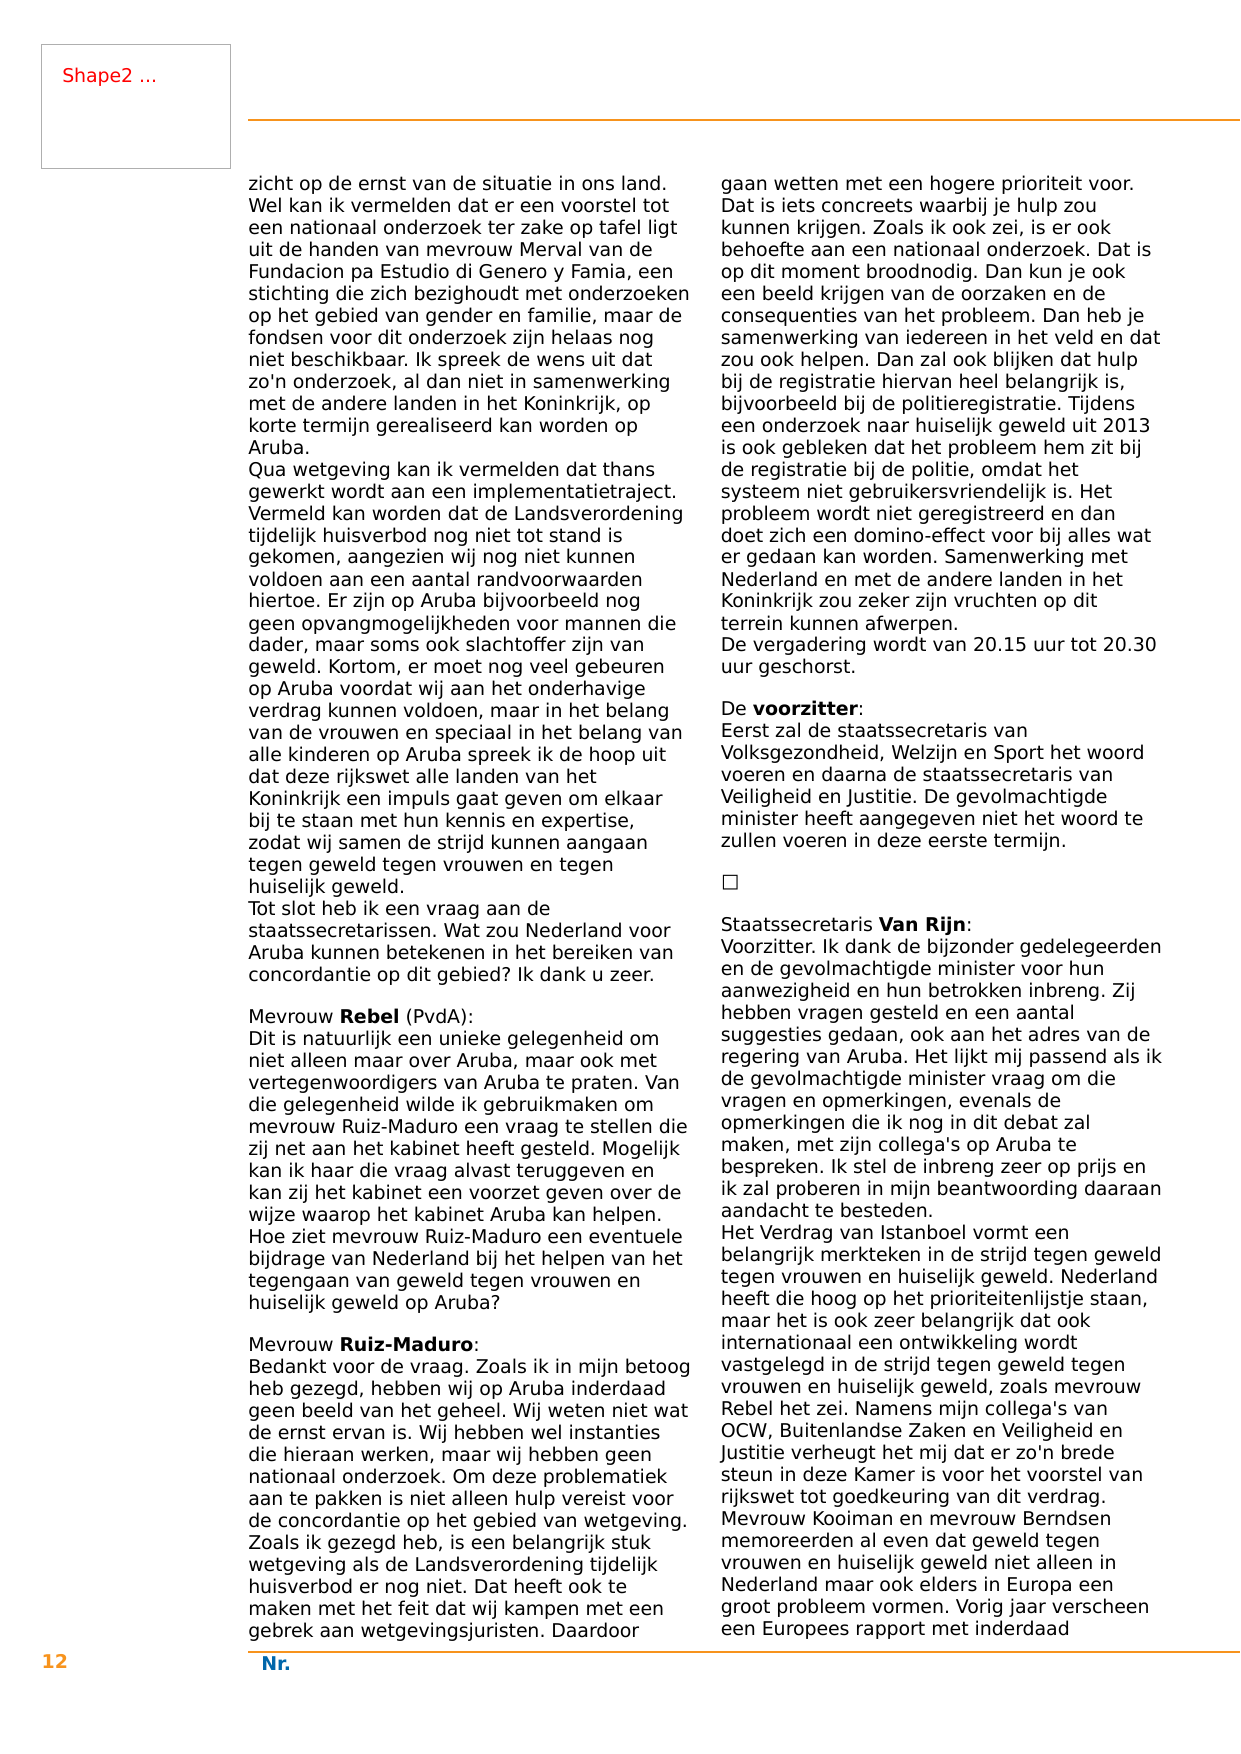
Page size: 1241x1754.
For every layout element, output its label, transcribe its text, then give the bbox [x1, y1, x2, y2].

text De vergadering wordt van 20.15 uur tot 20.30 uur geschorst. [721, 634, 1163, 678]
text Het Verdrag van Istanboel vormt een belangrijk merkteken in de strijd tegen geweld tegen vrouwen en huiselijk geweld. Nederland heeft die hoog op het prioriteitenlijstje staan, maar het is ook zeer belangrijk dat ook internationaal een ontwikkeling wordt vastgelegd in de strijd tegen geweld tegen vrouwen en huiselijk geweld, zoals mevrouw Rebel het zei. Namens mijn collega's van OCW, Buitenlandse Zaken en Veiligheid en Justitie verheugt het mij dat er zo'n brede steun in deze Kamer is voor het voorstel van rijkswet tot goedkeuring van dit verdrag. [721, 1222, 1163, 1508]
text Dit is natuurlijk een unieke gelegenheid om niet alleen maar over Aruba, maar ook met vertegenwoordigers van Aruba te praten. Van die gelegenheid wilde ik gebruikmaken om mevrouw Ruiz-Maduro een vraag te stellen die zij net aan het kabinet heeft gesteld. Mogelijk kan ik haar die vraag alvast teruggeven en kan zij het kabinet een voorzet geven over de wijze waarop het kabinet Aruba kan helpen. Hoe ziet mevrouw Ruiz-Maduro een eventuele bijdrage van Nederland bij het helpen van het tegengaan van geweld tegen vrouwen en huiselijk geweld op Aruba? [248, 1028, 691, 1314]
text Bedankt voor de vraag. Zoals ik in mijn betoog heb gezegd, hebben wij op Aruba inderdaad geen beeld van het geheel. Wij weten niet wat de ernst ervan is. Wij hebben wel instanties die hieraan werken, maar wij hebben geen nationaal onderzoek. Om deze problematiek aan te pakken is niet alleen hulp vereist voor de concordantie op het gebied van wetgeving. Zoals ik gezegd heb, is een belangrijk stuk wetgeving als de Landsverordening tijdelijk huisverbod er nog niet. Dat heeft ook te maken met het feit dat wij kampen met een gebrek aan wetgevingsjuristen. Daardoor [248, 1356, 691, 1641]
text Tot slot heb ik een vraag aan de staatssecretarissen. Wat zou Nederland voor Aruba kunnen betekenen in het bereiken van concordantie op dit gebied? Ik dank u zeer. [248, 898, 691, 986]
text Mevrouw Ruiz-Maduro: [248, 1334, 691, 1356]
text Eerst zal de staatssecretaris van Volksgezondheid, Welzijn en Sport het woord voeren en daarna de staatssecretaris van Veiligheid en Justitie. De gevolmachtigde minister heeft aangegeven niet het woord te zullen voeren in deze eerste termijn. [721, 720, 1163, 852]
text Mevrouw Rebel (PvdA): [248, 1006, 691, 1028]
text ⬜ [721, 872, 1163, 894]
text zicht op de ernst van de situatie in ons land. Wel kan ik vermelden dat er een voorstel tot een nationaal onderzoek ter zake op tafel ligt uit de handen van mevrouw Merval van de Fundacion pa Estudio di Genero y Famia, een stichting die zich bezighoudt met onderzoeken op het gebied van gender en familie, maar de fondsen voor dit onderzoek zijn helaas nog niet beschikbaar. Ik spreek de wens uit dat zo'n onderzoek, al dan niet in samenwerking met de andere landen in het Koninkrijk, op korte termijn gerealiseerd kan worden op Aruba. [248, 173, 691, 458]
text Mevrouw Kooiman en mevrouw Berndsen memoreerden al even dat geweld tegen vrouwen en huiselijk geweld niet alleen in Nederland maar ook elders in Europa een groot probleem vormen. Vorig jaar verscheen een Europees rapport met inderdaad [721, 1508, 1163, 1639]
text Voorzitter. Ik dank de bijzonder gedelegeerden en de gevolmachtigde minister voor hun aanwezigheid en hun betrokken inbreng. Zij hebben vragen gesteld en een aantal suggesties gedaan, ook aan het adres van de regering van Aruba. Het lijkt mij passend als ik de gevolmachtigde minister vraag om die vragen en opmerkingen, evenals de opmerkingen die ik nog in dit debat zal maken, met zijn collega's op Aruba te bespreken. Ik stel de inbreng zeer op prijs en ik zal proberen in mijn beantwoording daaraan aandacht te besteden. [721, 936, 1163, 1222]
text gaan wetten met een hogere prioriteit voor. Dat is iets concreets waarbij je hulp zou kunnen krijgen. Zoals ik ook zei, is er ook behoefte aan een nationaal onderzoek. Dat is op dit moment broodnodig. Dan kun je ook een beeld krijgen van de oorzaken en de consequenties van het probleem. Dan heb je samenwerking van iedereen in het veld en dat zou ook helpen. Dan zal ook blijken dat hulp bij de registratie hiervan heel belangrijk is, bijvoorbeeld bij de politieregistratie. Tijdens een onderzoek naar huiselijk geweld uit 2013 is ook gebleken dat het probleem hem zit bij de registratie bij de politie, omdat het systeem niet gebruikersvriendelijk is. Het probleem wordt niet geregistreerd en dan doet zich een domino-effect voor bij alles wat er gedaan kan worden. Samenwerking met Nederland en met de andere landen in het Koninkrijk zou zeker zijn vruchten op dit terrein kunnen afwerpen. [721, 173, 1163, 634]
text Staatssecretaris Van Rijn: [721, 914, 1163, 936]
text Qua wetgeving kan ik vermelden dat thans gewerkt wordt aan een implementatietraject. Vermeld kan worden dat de Landsverordening tijdelijk huisverbod nog niet tot stand is gekomen, aangezien wij nog niet kunnen voldoen aan een aantal randvoorwaarden hiertoe. Er zijn op Aruba bijvoorbeeld nog geen opvangmogelijkheden voor mannen die dader, maar soms ook slachtoffer zijn van geweld. Kortom, er moet nog veel gebeuren op Aruba voordat wij aan het onderhavige verdrag kunnen voldoen, maar in het belang van de vrouwen en speciaal in het belang van alle kinderen op Aruba spreek ik de hoop uit dat deze rijkswet alle landen van het Koninkrijk een impuls gaat geven om elkaar bij te staan met hun kennis en expertise, zodat wij samen de strijd kunnen aangaan tegen geweld tegen vrouwen en tegen huiselijk geweld. [248, 458, 691, 898]
text De voorzitter: [721, 698, 1163, 720]
